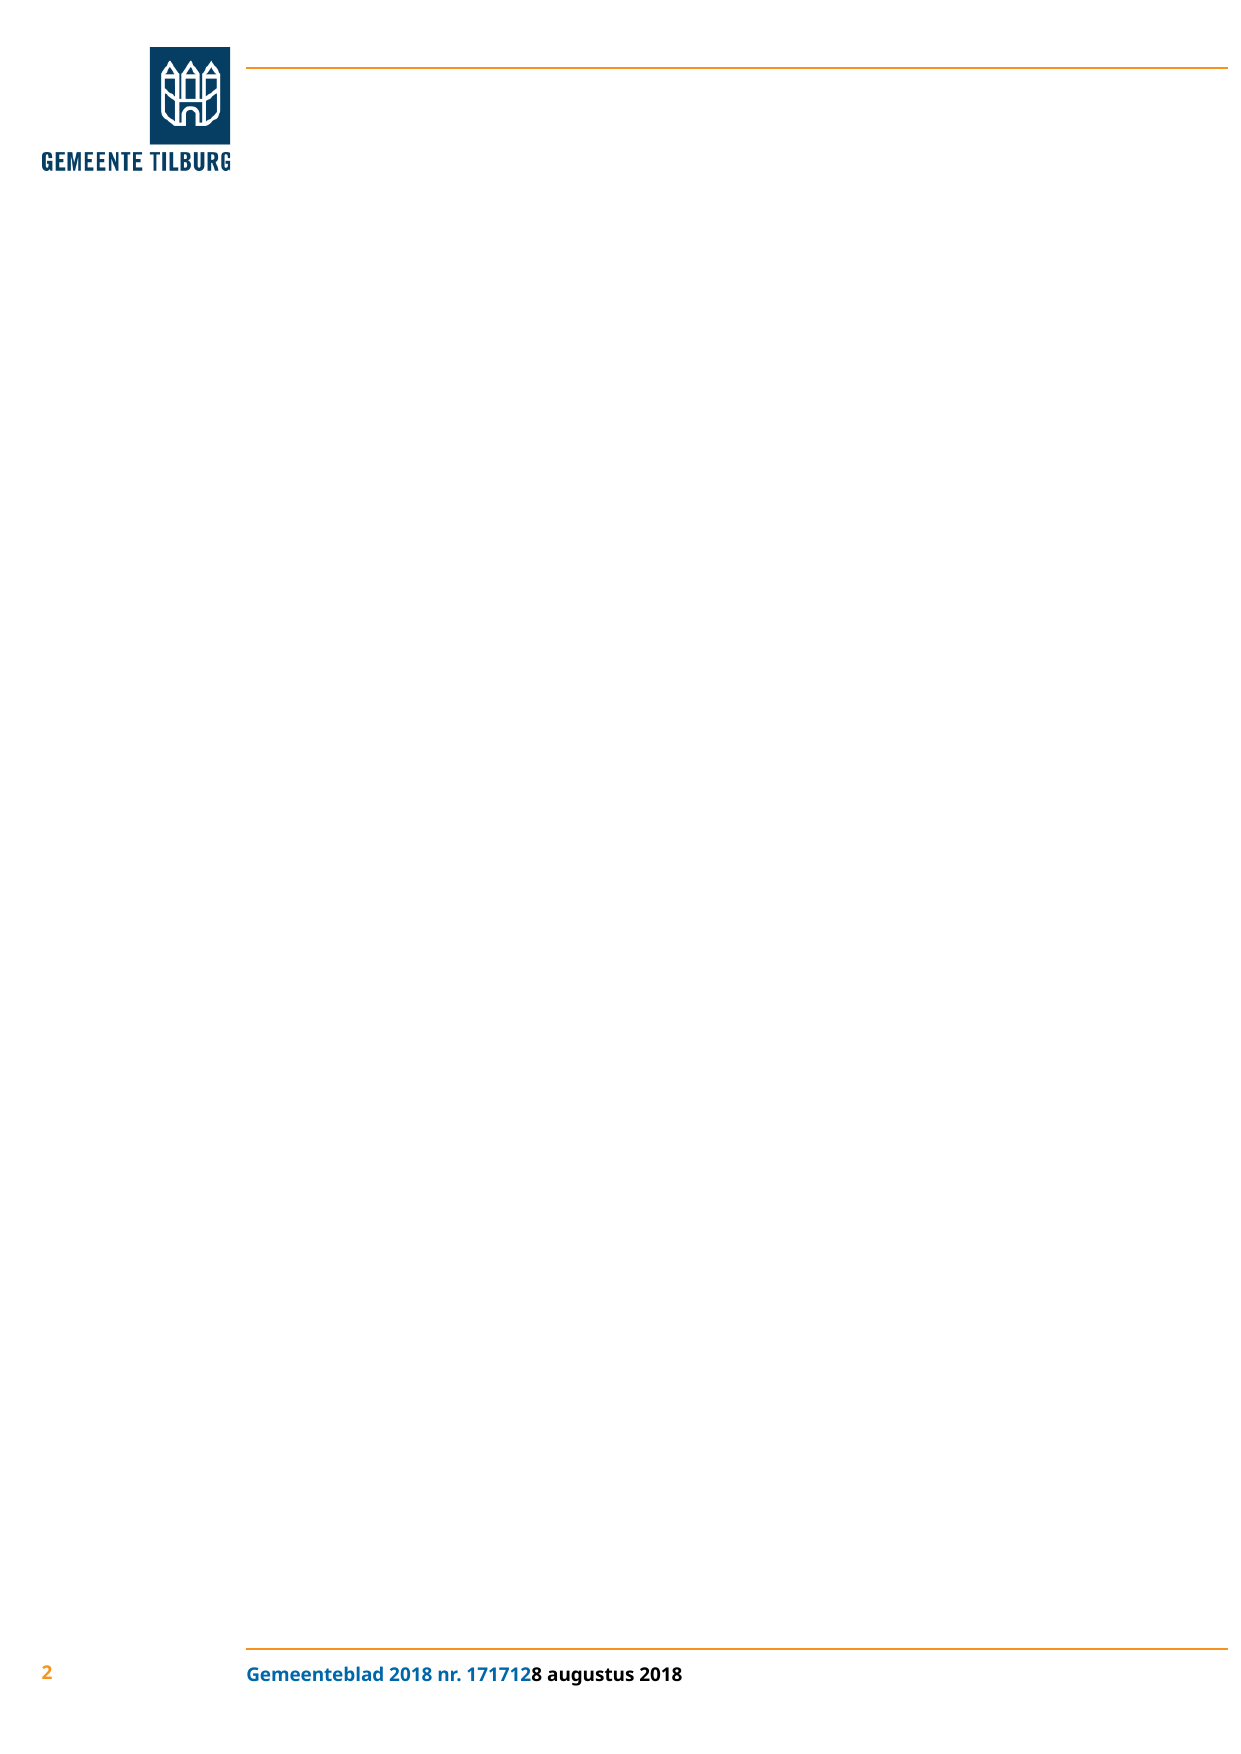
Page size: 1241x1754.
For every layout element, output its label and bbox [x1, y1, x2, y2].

picture [41, 47, 231, 172]
